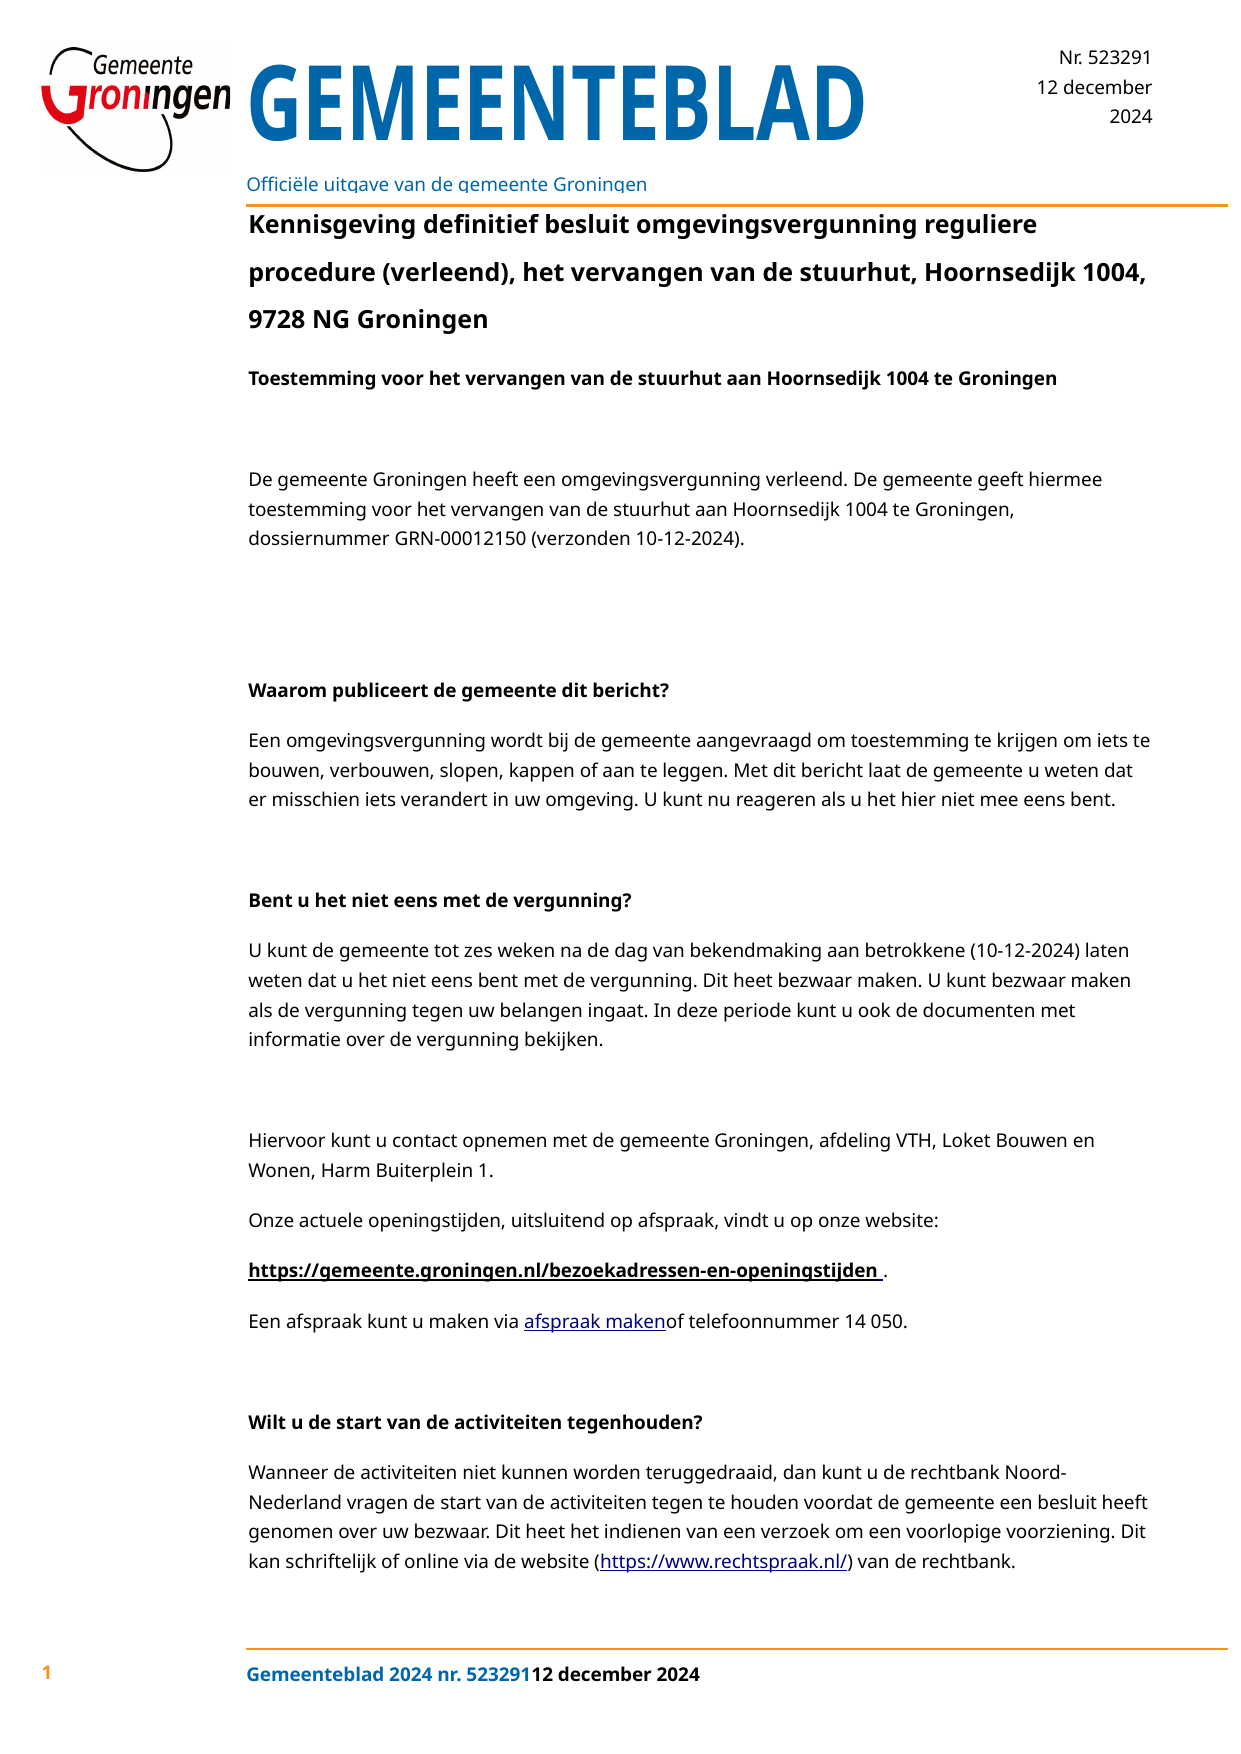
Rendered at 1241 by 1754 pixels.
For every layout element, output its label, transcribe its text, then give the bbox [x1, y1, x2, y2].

text https://gemeente.groningen.nl/bezoekadressen-en-openingstijden . [248, 1258, 1152, 1283]
text Bent u het niet eens met de vergunning? [248, 887, 1152, 913]
text Kennisgeving definitief besluit omgevingsvergunning reguliere procedure (verleend), het vervangen van de stuurhut, Hoornsedijk 1004, 9728 NG Groningen [248, 207, 1152, 336]
text Toestemming voor het vervangen van de stuurhut aan Hoornsedijk 1004 te Groningen [248, 366, 1152, 391]
text Onze actuele openingstijden, uitsluitend op afspraak, vindt u op onze website: [248, 1207, 1152, 1233]
text Een afspraak kunt u maken via afspraak makenof telefoonnummer 14 050. [248, 1308, 1152, 1334]
text De gemeente Groningen heeft een omgevingsvergunning verleend. De gemeente geeft hiermee toestemming voor het vervangen van de stuurhut aan Hoornsedijk 1004 te Groningen, dossiernummer GRN-00012150 (verzonden 10-12-2024). [248, 466, 1152, 551]
text Een omgevingsvergunning wordt bij de gemeente aangevraagd om toestemming te krijgen om iets te bouwen, verbouwen, slopen, kappen of aan te leggen. Met dit bericht laat de gemeente u weten dat er misschien iets verandert in uw omgeving. U kunt nu reageren als u het hier niet mee eens bent. [248, 727, 1152, 812]
text Waarom publiceert de gemeente dit bericht? [248, 677, 1152, 702]
picture [41, 47, 231, 172]
text Wilt u de start van de activiteiten tegenhouden? [248, 1409, 1152, 1434]
text Wanneer de activiteiten niet kunnen worden teruggedraaid, dan kunt u de rechtbank Noord-Nederland vragen de start van de activiteiten tegen te houden voordat de gemeente een besluit heeft genomen over uw bezwaar. Dit heet het indienen van een verzoek om een voorlopige voorziening. Dit kan schriftelijk of online via de website (https://www.rechtspraak.nl/) van de rechtbank. [248, 1459, 1152, 1574]
text Hiervoor kunt u contact opnemen met de gemeente Groningen, afdeling VTH, Loket Bouwen en Wonen, Harm Buiterplein 1. [248, 1127, 1152, 1182]
text U kunt de gemeente tot zes weken na de dag van bekendmaking aan betrokkene (10-12-2024) laten weten dat u het niet eens bent met de vergunning. Dit heet bezwaar maken. U kunt bezwaar maken als de vergunning tegen uw belangen ingaat. In deze periode kunt u ook de documenten met informatie over de vergunning bekijken. [248, 938, 1152, 1052]
